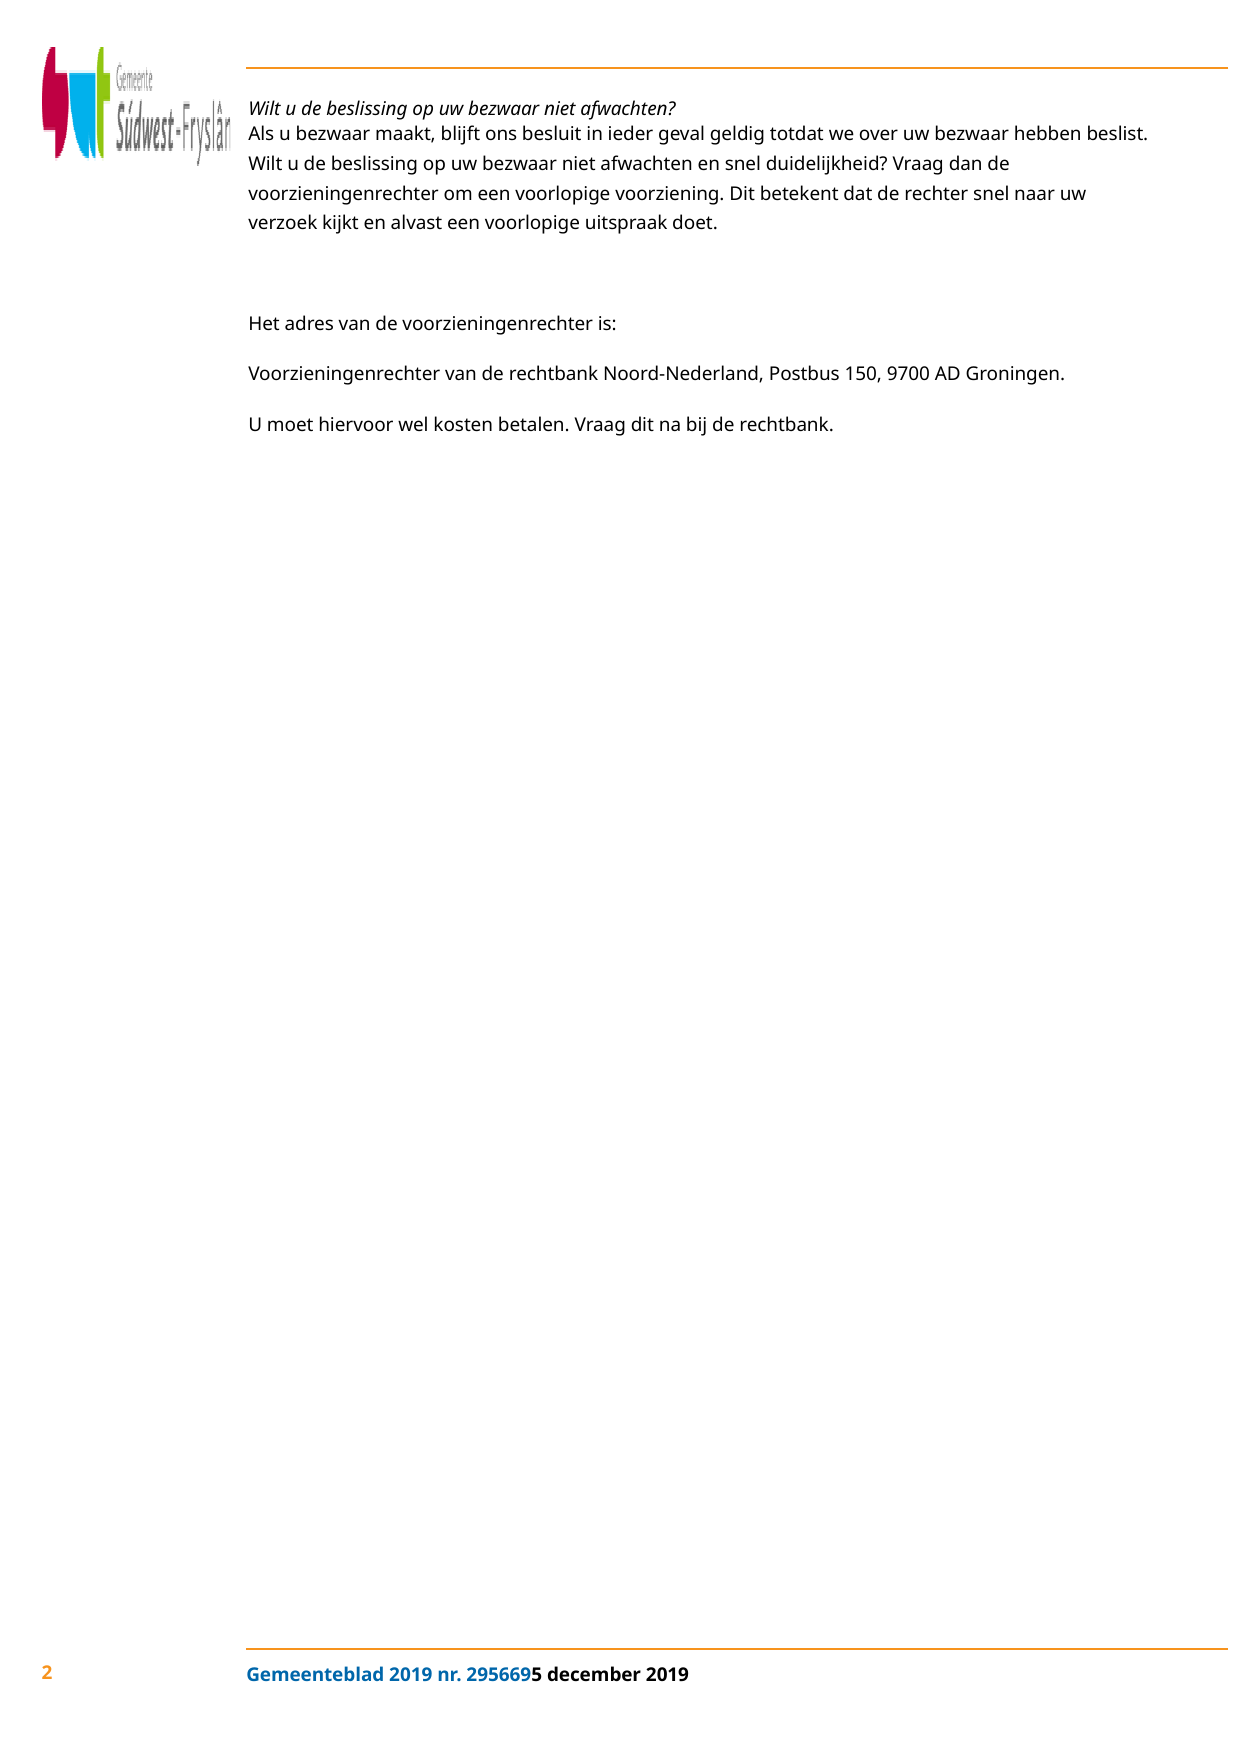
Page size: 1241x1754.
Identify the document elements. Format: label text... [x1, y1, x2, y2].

text Voorzieningenrechter van de rechtbank Noord-Nederland, Postbus 150, 9700 AD Groningen. [248, 361, 1152, 386]
text U moet hiervoor wel kosten betalen. Vraag dit na bij de rechtbank. [248, 411, 1152, 437]
text Het adres van de voorzieningenrechter is: [248, 310, 1152, 336]
text Wilt u de beslissing op uw bezwaar niet afwachten? [248, 95, 1152, 121]
text Als u bezwaar maakt, blijft ons besluit in ieder geval geldig totdat we over uw bezwaar hebben beslist. Wilt u de beslissing op uw bezwaar niet afwachten en snel duidelijkheid? Vraag dan de voorzieningenrechter om een voorlopige voorziening. Dit betekent dat de rechter snel naar uw verzoek kijkt en alvast een voorlopige uitspraak doet. [248, 121, 1152, 235]
picture [41, 47, 231, 172]
